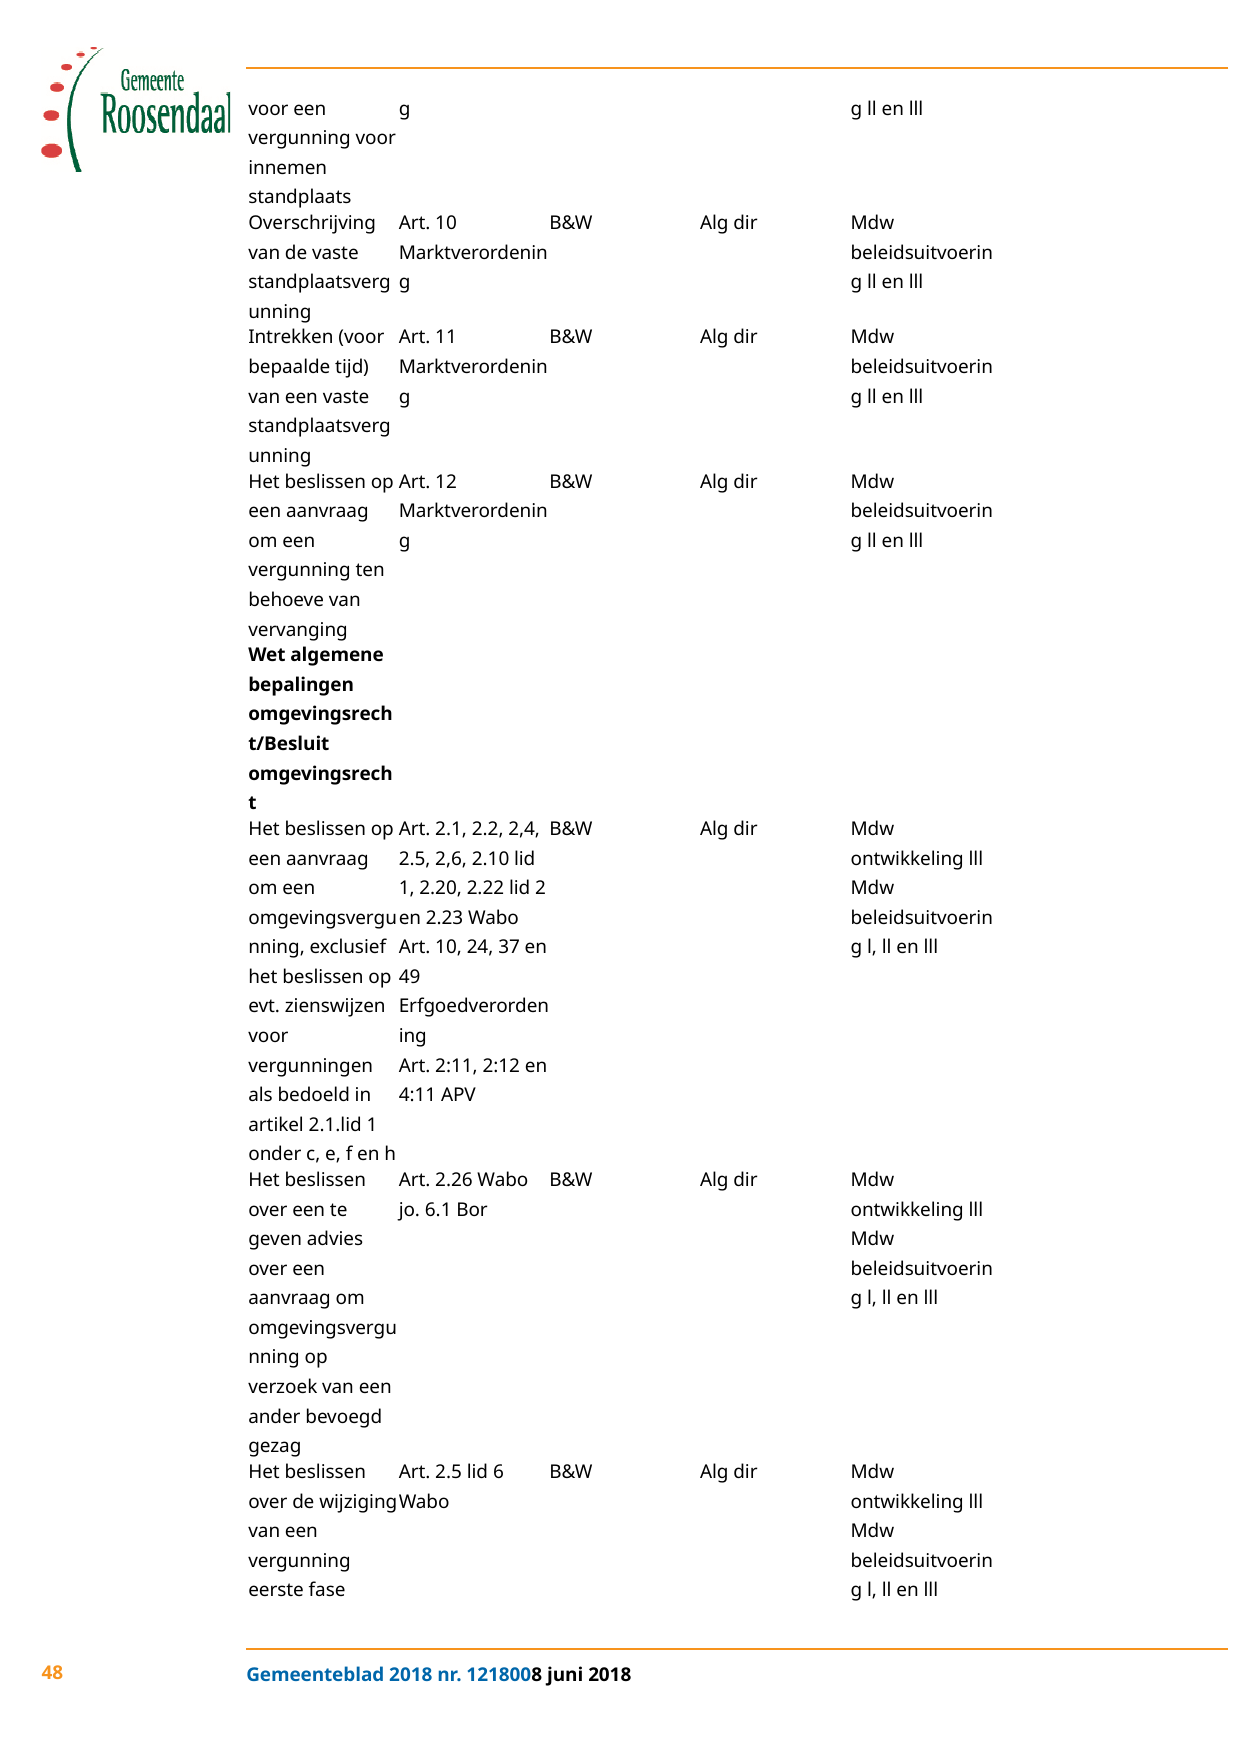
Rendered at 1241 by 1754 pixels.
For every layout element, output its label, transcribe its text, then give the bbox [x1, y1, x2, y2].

table_cell [1001, 95, 1152, 209]
table_cell g ll en lll [850, 95, 1001, 209]
table_cell Mdw beleidsuitvoering ll en lll [850, 209, 1001, 324]
table_cell Art. 2.26 Wabo jo. 6.1 Bor [399, 1166, 549, 1458]
table_cell B&W [549, 815, 700, 1166]
table_cell g [399, 95, 549, 209]
table_cell [1001, 1458, 1152, 1602]
table_cell [399, 641, 549, 815]
table_cell Alg dir [700, 1166, 850, 1458]
table_cell [1001, 324, 1152, 468]
table_cell Het beslissen op een aanvraag om een omgevingsvergunning, exclusief het beslissen op evt. zienswijzen voor vergunningen als bedoeld in artikel 2.1.lid 1 onder c, e, f en h [248, 815, 398, 1166]
table_cell Mdw ontwikkeling lll Mdw beleidsuitvoering l, ll en lll [850, 1458, 1001, 1602]
table_cell Intrekken (voor bepaalde tijd) van een vaste standplaatsvergunning [248, 324, 398, 468]
table_cell [1001, 1166, 1152, 1458]
table_cell Art. 2.1, 2.2, 2,4, 2.5, 2,6, 2.10 lid 1, 2.20, 2.22 lid 2 en 2.23 Wabo Art. 10, 24, 37 en 49 Erfgoedverordening Art. 2:11, 2:12 en 4:11 APV [399, 815, 549, 1166]
table_cell Het beslissen op een aanvraag om een vergunning ten behoeve van vervanging [248, 468, 398, 641]
table_cell Art. 2.5 lid 6 Wabo [399, 1458, 549, 1602]
table_cell Alg dir [700, 468, 850, 641]
table_cell [549, 641, 700, 815]
table_cell [1001, 815, 1152, 1166]
table_cell Het beslissen over de wijziging van een vergunning eerste fase [248, 1458, 398, 1602]
table_cell Mdw ontwikkeling lll Mdw beleidsuitvoering l, ll en lll [850, 815, 1001, 1166]
table_cell voor een vergunning voor innemen standplaats [248, 95, 398, 209]
table_cell B&W [549, 209, 700, 324]
table_cell [850, 641, 1001, 815]
table_cell Art. 10 Marktverordening [399, 209, 549, 324]
table_cell Mdw beleidsuitvoering ll en lll [850, 324, 1001, 468]
table_cell Overschrijving van de vaste standplaatsvergunning [248, 209, 398, 324]
table_cell [549, 95, 700, 209]
table_cell [700, 95, 850, 209]
table_cell Mdw beleidsuitvoering ll en lll [850, 468, 1001, 641]
table_cell [1001, 468, 1152, 641]
table_cell Alg dir [700, 324, 850, 468]
table_cell B&W [549, 1458, 700, 1602]
table_cell B&W [549, 468, 700, 641]
picture [41, 47, 231, 172]
table_cell Alg dir [700, 1458, 850, 1602]
table_cell [700, 641, 850, 815]
table_cell Alg dir [700, 815, 850, 1166]
table_cell Wet algemene bepalingen omgevingsrecht/Besluit omgevingsrecht [248, 641, 398, 815]
table_cell [1001, 209, 1152, 324]
table_cell [1001, 641, 1152, 815]
table_cell Alg dir [700, 209, 850, 324]
table_cell B&W [549, 1166, 700, 1458]
table_cell Art. 12 Marktverordening [399, 468, 549, 641]
table_cell B&W [549, 324, 700, 468]
table_cell Het beslissen over een te geven advies over een aanvraag om omgevingsvergunning op verzoek van een ander bevoegd gezag [248, 1166, 398, 1458]
table_cell Mdw ontwikkeling lll Mdw beleidsuitvoering l, ll en lll [850, 1166, 1001, 1458]
table_cell Art. 11 Marktverordening [399, 324, 549, 468]
